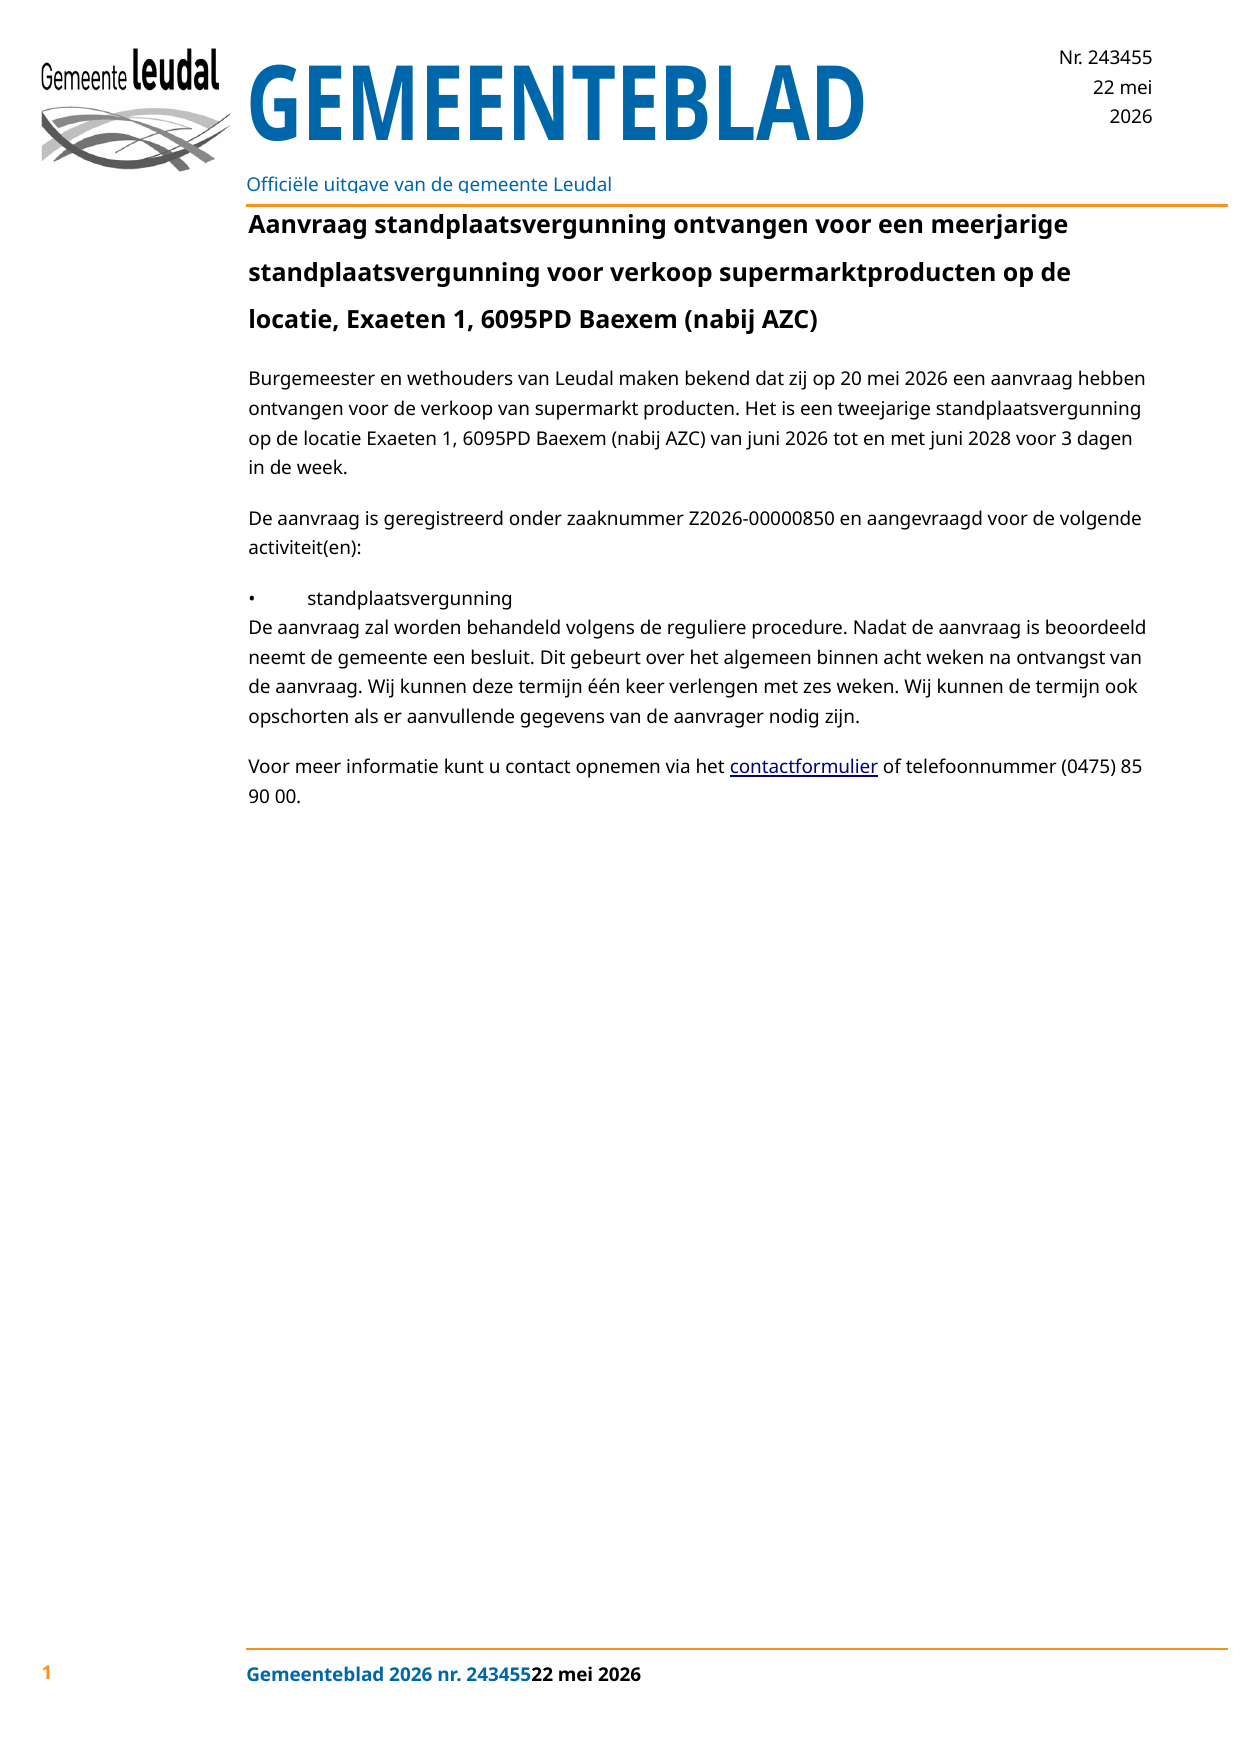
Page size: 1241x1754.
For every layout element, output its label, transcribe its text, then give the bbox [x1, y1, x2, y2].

picture [41, 47, 231, 172]
text Aanvraag standplaatsvergunning ontvangen voor een meerjarige standplaatsvergunning voor verkoop supermarktproducten op de locatie, Exaeten 1, 6095PD Baexem (nabij AZC) [248, 207, 1152, 336]
list standplaatsvergunning [248, 585, 1152, 610]
text Voor meer informatie kunt u contact opnemen via het contactformulier of telefoonnummer (0475) 85 90 00. [248, 753, 1152, 809]
text De aanvraag zal worden behandeld volgens de reguliere procedure. Nadat de aanvraag is beoordeeld neemt de gemeente een besluit. Dit gebeurt over het algemeen binnen acht weken na ontvangst van de aanvraag. Wij kunnen deze termijn één keer verlengen met zes weken. Wij kunnen de termijn ook opschorten als er aanvullende gegevens van de aanvrager nodig zijn. [248, 614, 1152, 729]
text De aanvraag is geregistreerd onder zaaknummer Z2026-00000850 en aangevraagd voor de volgende activiteit(en): [248, 505, 1152, 560]
text Burgemeester en wethouders van Leudal maken bekend dat zij op 20 mei 2026 een aanvraag hebben ontvangen voor de verkoop van supermarkt producten. Het is een tweejarige standplaatsvergunning op de locatie Exaeten 1, 6095PD Baexem (nabij AZC) van juni 2026 tot en met juni 2028 voor 3 dagen in de week. [248, 366, 1152, 480]
